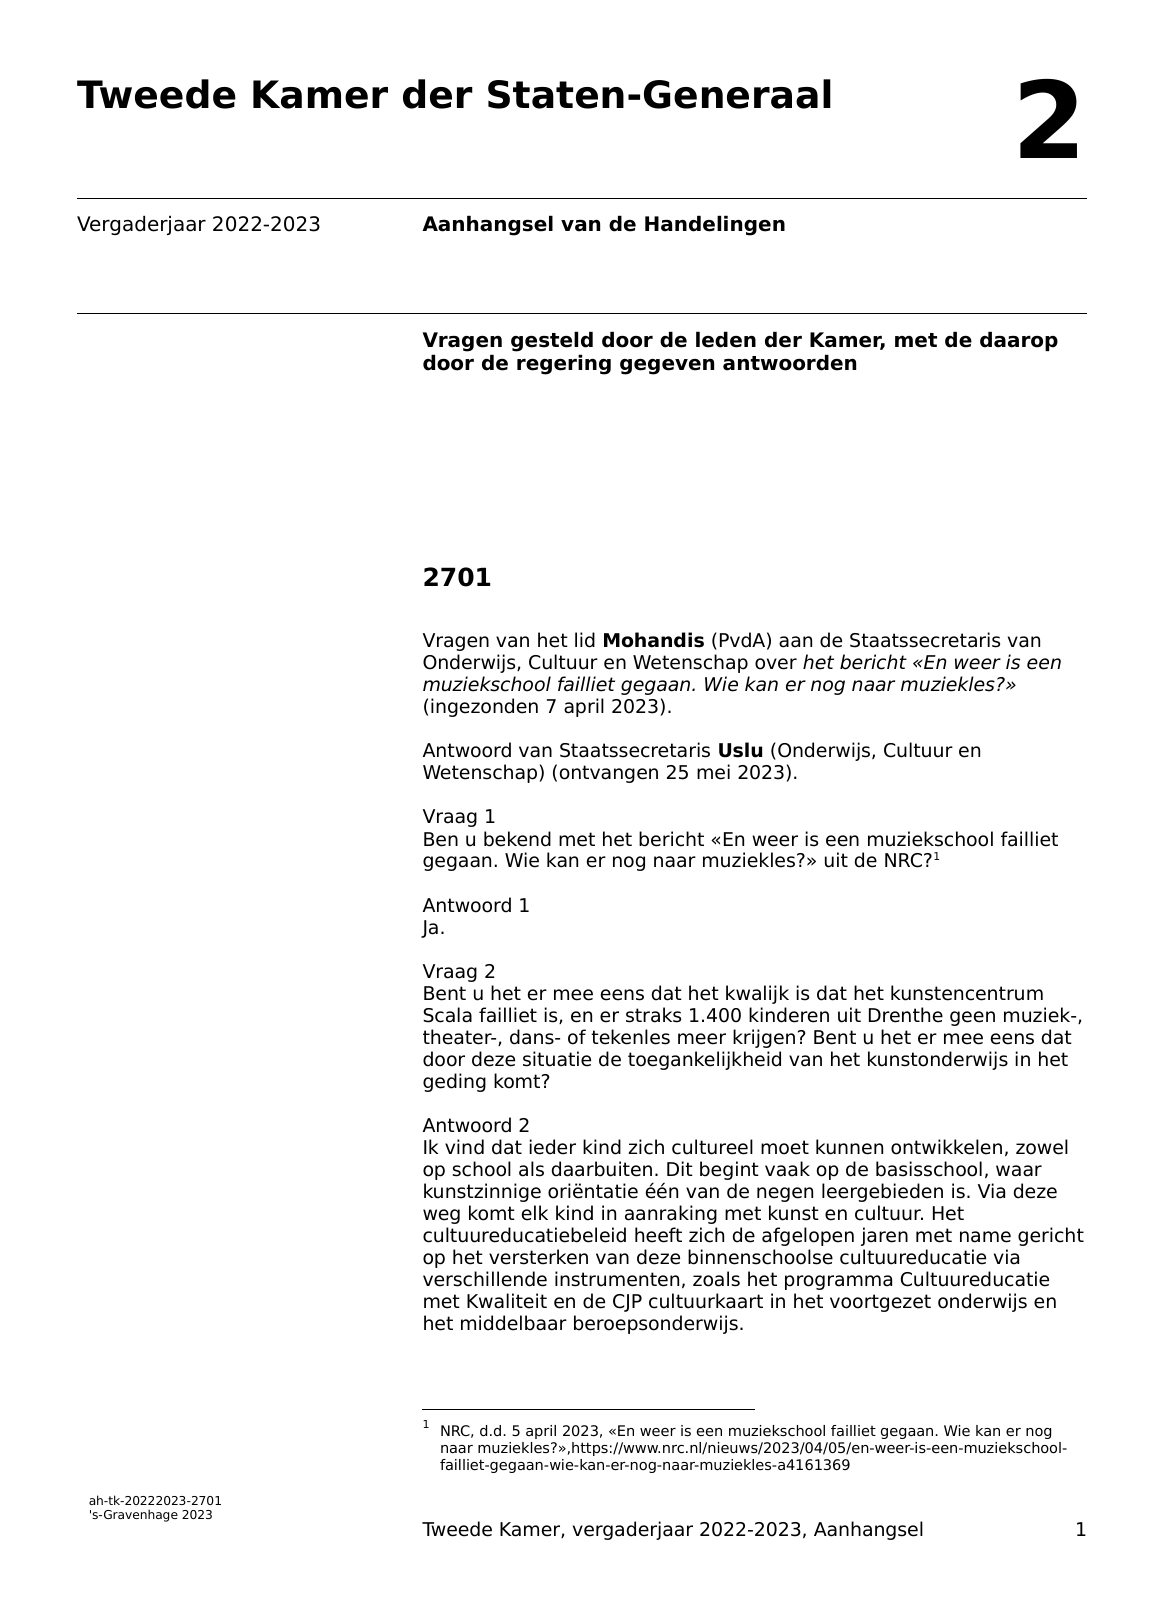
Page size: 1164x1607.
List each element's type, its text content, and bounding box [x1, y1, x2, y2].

text Vragen van het lid Mohandis (PvdA) aan de Staatssecretaris van Onderwijs, Cultuur en Wetenschap over het bericht «En weer is een muziekschool failliet gegaan. Wie kan er nog naar muziekles?» (ingezonden 7 april 2023). [422, 630, 1087, 718]
text Antwoord 2 [422, 1115, 1087, 1137]
text Bent u het er mee eens dat het kwalijk is dat het kunstencentrum Scala failliet is, en er straks 1.400 kinderen uit Drenthe geen muziek-, theater-, dans- of tekenles meer krijgen? Bent u het er mee eens dat door deze situatie de toegankelijkheid van het kunstonderwijs in het geding komt? [422, 983, 1087, 1093]
text 's-Gravenhage 2023 [88, 1508, 323, 1522]
table_cell Vragen gesteld door de leden der Kamer, met de daarop door de regering gegeven antwoorden [422, 314, 1087, 375]
text Antwoord 1 [422, 894, 1087, 917]
text NRC, d.d. 5 april 2023, «En weer is een muziekschool failliet gegaan. Wie kan er nog naar muziekles?»,https://www.nrc.nl/nieuws/2023/04/05/en-weer-is-een-muziekschool-failliet-gegaan-wie-kan-er-nog-naar-muziekles-a4161369 [422, 1418, 1087, 1474]
text Ik vind dat ieder kind zich cultureel moet kunnen ontwikkelen, zowel op school als daarbuiten. Dit begint vaak op de basisschool, waar kunstzinnige oriëntatie één van de negen leergebieden is. Via deze weg komt elk kind in aanraking met kunst en cultuur. Het cultuureducatiebeleid heeft zich de afgelopen jaren met name gericht op het versterken van deze binnenschoolse cultuureducatie via verschillende instrumenten, zoals het programma Cultuureducatie met Kwaliteit en de CJP cultuurkaart in het voortgezet onderwijs en het middelbaar beroepsonderwijs. [422, 1137, 1087, 1334]
text ah-tk-20222023-2701 [88, 1494, 323, 1508]
text Ben u bekend met het bericht «En weer is een muziekschool failliet gegaan. Wie kan er nog naar muziekles?» uit de NRC? [422, 828, 1087, 872]
table_header 2 [886, 59, 1087, 198]
table_cell [77, 314, 422, 375]
text Antwoord van Staatssecretaris Uslu (Onderwijs, Cultuur en Wetenschap) (ontvangen 25 mei 2023). [422, 740, 1087, 784]
text Ja. [422, 917, 1087, 938]
table_cell Aanhangsel van de Handelingen [422, 199, 1087, 313]
text Vraag 1 [422, 806, 1087, 828]
text Vraag 2 [422, 961, 1087, 983]
text 2701 [422, 563, 1087, 592]
table_header Tweede Kamer der Staten-Generaal [77, 59, 886, 198]
table_cell Vergaderjaar 2022-2023 [77, 199, 422, 313]
